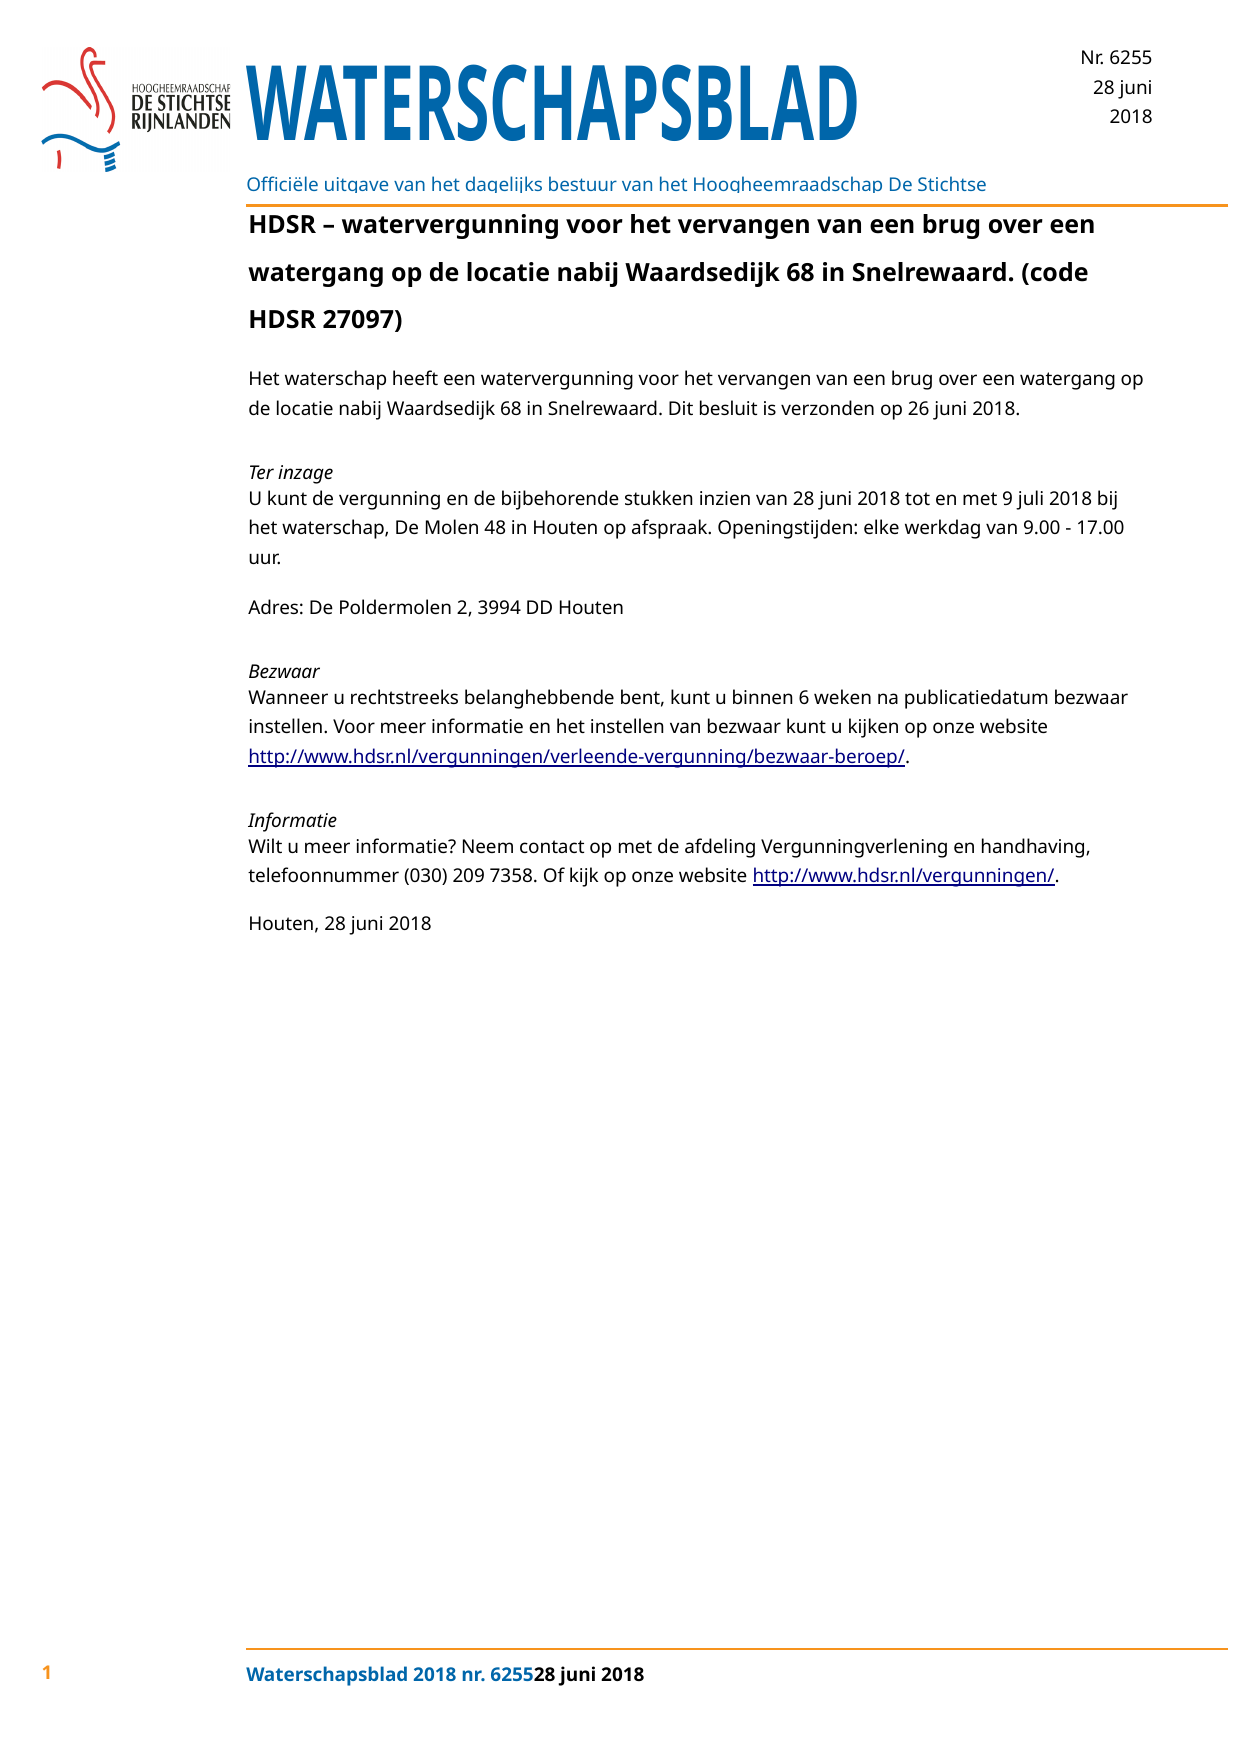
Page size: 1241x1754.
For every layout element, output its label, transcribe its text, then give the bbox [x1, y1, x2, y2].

text U kunt de vergunning en de bijbehorende stukken inzien van 28 juni 2018 tot en met 9 juli 2018 bij het waterschap, De Molen 48 in Houten op afspraak. Openingstijden: elke werkdag van 9.00 - 17.00 uur. [248, 485, 1152, 570]
text Bezwaar [248, 658, 1152, 684]
text Informatie [248, 807, 1152, 833]
text Ter inzage [248, 459, 1152, 485]
text Houten, 28 juni 2018 [248, 910, 1152, 936]
text Wilt u meer informatie? Neem contact op met de afdeling Vergunningverlening en handhaving, telefoonnummer (030) 209 7358. Of kijk op onze website http://www.hdsr.nl/vergunningen/. [248, 833, 1152, 888]
text Het waterschap heeft een watervergunning voor het vervangen van een brug over een watergang op de locatie nabij Waardsedijk 68 in Snelrewaard. Dit besluit is verzonden op 26 juni 2018. [248, 366, 1152, 421]
text HDSR – watervergunning voor het vervangen van een brug over een watergang op de locatie nabij Waardsedijk 68 in Snelrewaard. (code HDSR 27097) [248, 207, 1152, 336]
text Adres: De Poldermolen 2, 3994 DD Houten [248, 594, 1152, 620]
picture [41, 47, 231, 172]
text Wanneer u rechtstreeks belanghebbende bent, kunt u binnen 6 weken na publicatiedatum bezwaar instellen. Voor meer informatie en het instellen van bezwaar kunt u kijken op onze website http://www.hdsr.nl/vergunningen/verleende-vergunning/bezwaar-beroep/. [248, 684, 1152, 769]
